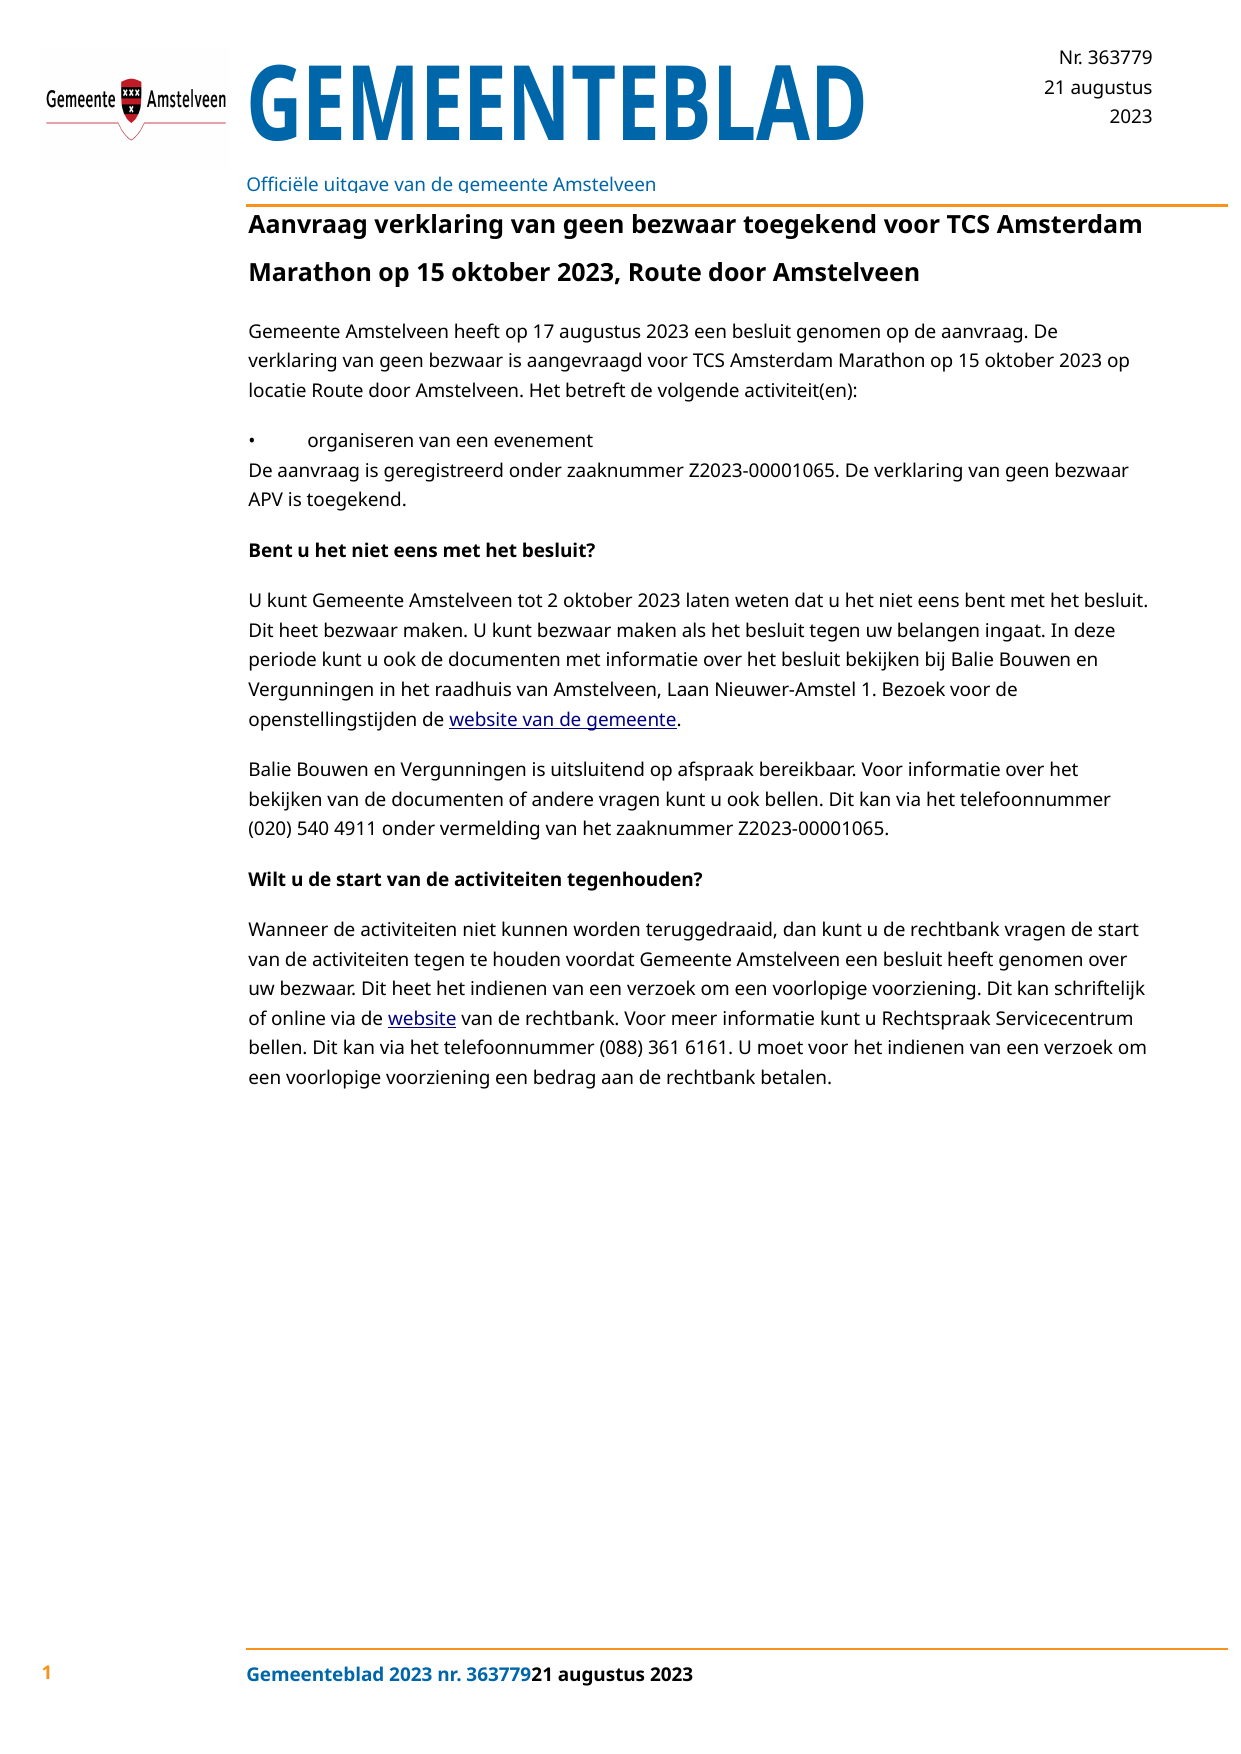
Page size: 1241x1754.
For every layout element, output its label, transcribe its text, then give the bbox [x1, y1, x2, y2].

text Gemeente Amstelveen heeft op 17 augustus 2023 een besluit genomen op de aanvraag. De verklaring van geen bezwaar is aangevraagd voor TCS Amsterdam Marathon op 15 oktober 2023 op locatie Route door Amstelveen. Het betreft de volgende activiteit(en): [248, 318, 1152, 403]
text Balie Bouwen en Vergunningen is uitsluitend op afspraak bereikbaar. Voor informatie over het bekijken van de documenten of andere vragen kunt u ook bellen. Dit kan via het telefoonnummer (020) 540 4911 onder vermelding van het zaaknummer Z2023-00001065. [248, 756, 1152, 841]
text Wilt u de start van de activiteiten tegenhouden? [248, 866, 1152, 892]
text Wanneer de activiteiten niet kunnen worden teruggedraaid, dan kunt u de rechtbank vragen de start van de activiteiten tegen te houden voordat Gemeente Amstelveen een besluit heeft genomen over uw bezwaar. Dit heet het indienen van een verzoek om een voorlopige voorziening. Dit kan schriftelijk of online via de website van de rechtbank. Voor meer informatie kunt u Rechtspraak Servicecentrum bellen. Dit kan via het telefoonnummer (088) 361 6161. U moet voor het indienen van een verzoek om een voorlopige voorziening een bedrag aan de rechtbank betalen. [248, 916, 1152, 1090]
text De aanvraag is geregistreerd onder zaaknummer Z2023-00001065. De verklaring van geen bezwaar APV is toegekend. [248, 457, 1152, 512]
list organiseren van een evenement [248, 427, 1152, 453]
text Bent u het niet eens met het besluit? [248, 537, 1152, 563]
picture [41, 47, 231, 172]
text Aanvraag verklaring van geen bezwaar toegekend voor TCS Amsterdam Marathon op 15 oktober 2023, Route door Amstelveen [248, 207, 1152, 288]
text U kunt Gemeente Amstelveen tot 2 oktober 2023 laten weten dat u het niet eens bent met het besluit. Dit heet bezwaar maken. U kunt bezwaar maken als het besluit tegen uw belangen ingaat. In deze periode kunt u ook de documenten met informatie over het besluit bekijken bij Balie Bouwen en Vergunningen in het raadhuis van Amstelveen, Laan Nieuwer-Amstel 1. Bezoek voor de openstellingstijden de website van de gemeente. [248, 587, 1152, 732]
